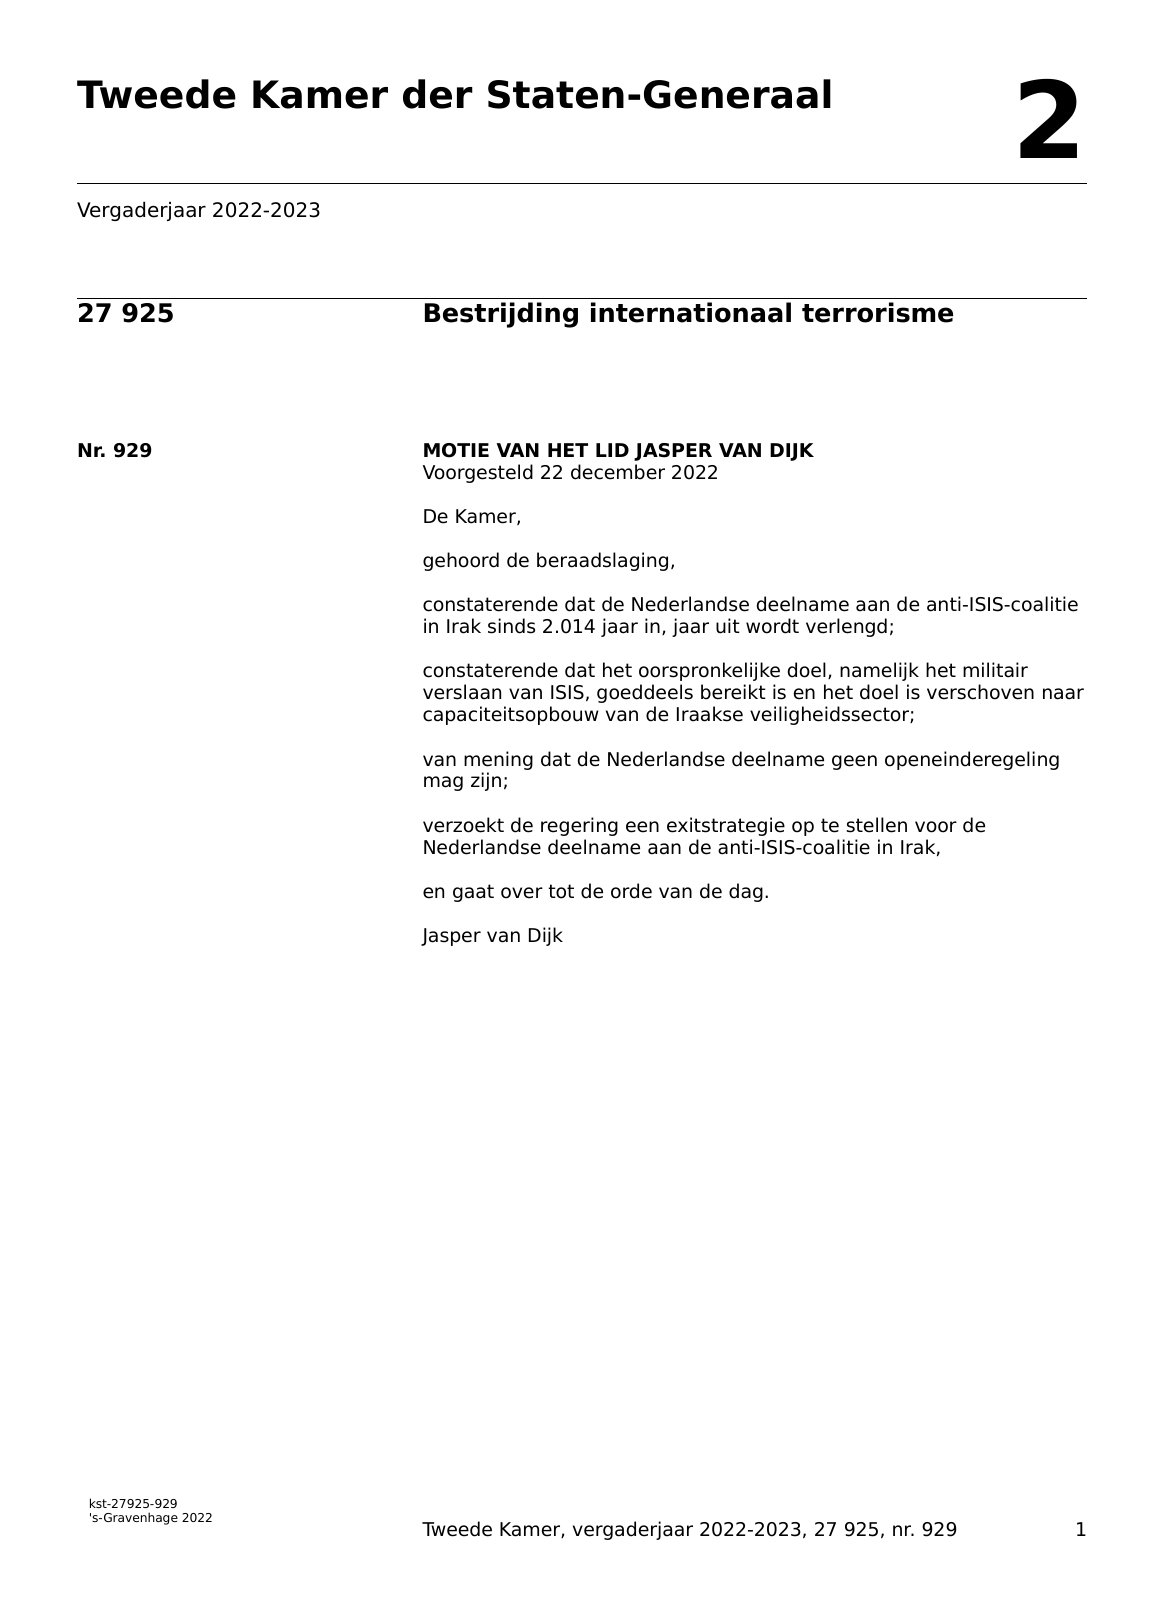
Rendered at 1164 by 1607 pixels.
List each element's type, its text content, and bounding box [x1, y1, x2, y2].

text gehoord de beraadslaging, [422, 550, 1087, 572]
text Voorgesteld 22 december 2022 [422, 462, 1087, 484]
text Jasper van Dijk [422, 925, 1087, 947]
text De Kamer, [422, 506, 1087, 528]
subtitle 27 925 Bestrijding internationaal terrorisme [77, 299, 1087, 329]
text verzoekt de regering een exitstrategie op te stellen voor de Nederlandse deelname aan de anti-ISIS-coalitie in Irak, [422, 814, 1087, 858]
text constaterende dat de Nederlandse deelname aan de anti-ISIS-coalitie in Irak sinds 2.014 jaar in, jaar uit wordt verlengd; [422, 594, 1087, 638]
text kst-27925-929 [88, 1497, 323, 1511]
table_header 2 [886, 59, 1087, 183]
table_header Tweede Kamer der Staten-Generaal [77, 59, 886, 183]
subtitle Nr. 929 MOTIE VAN HET LID JASPER VAN DIJK [77, 440, 1087, 462]
table_cell Vergaderjaar 2022-2023 [77, 184, 1087, 298]
text van mening dat de Nederlandse deelname geen openeinderegeling mag zijn; [422, 748, 1087, 792]
text en gaat over tot de orde van de dag. [422, 881, 1087, 903]
text constaterende dat het oorspronkelijke doel, namelijk het militair verslaan van ISIS, goeddeels bereikt is en het doel is verschoven naar capaciteitsopbouw van de Iraakse veiligheidssector; [422, 660, 1087, 726]
text 's-Gravenhage 2022 [88, 1511, 323, 1525]
